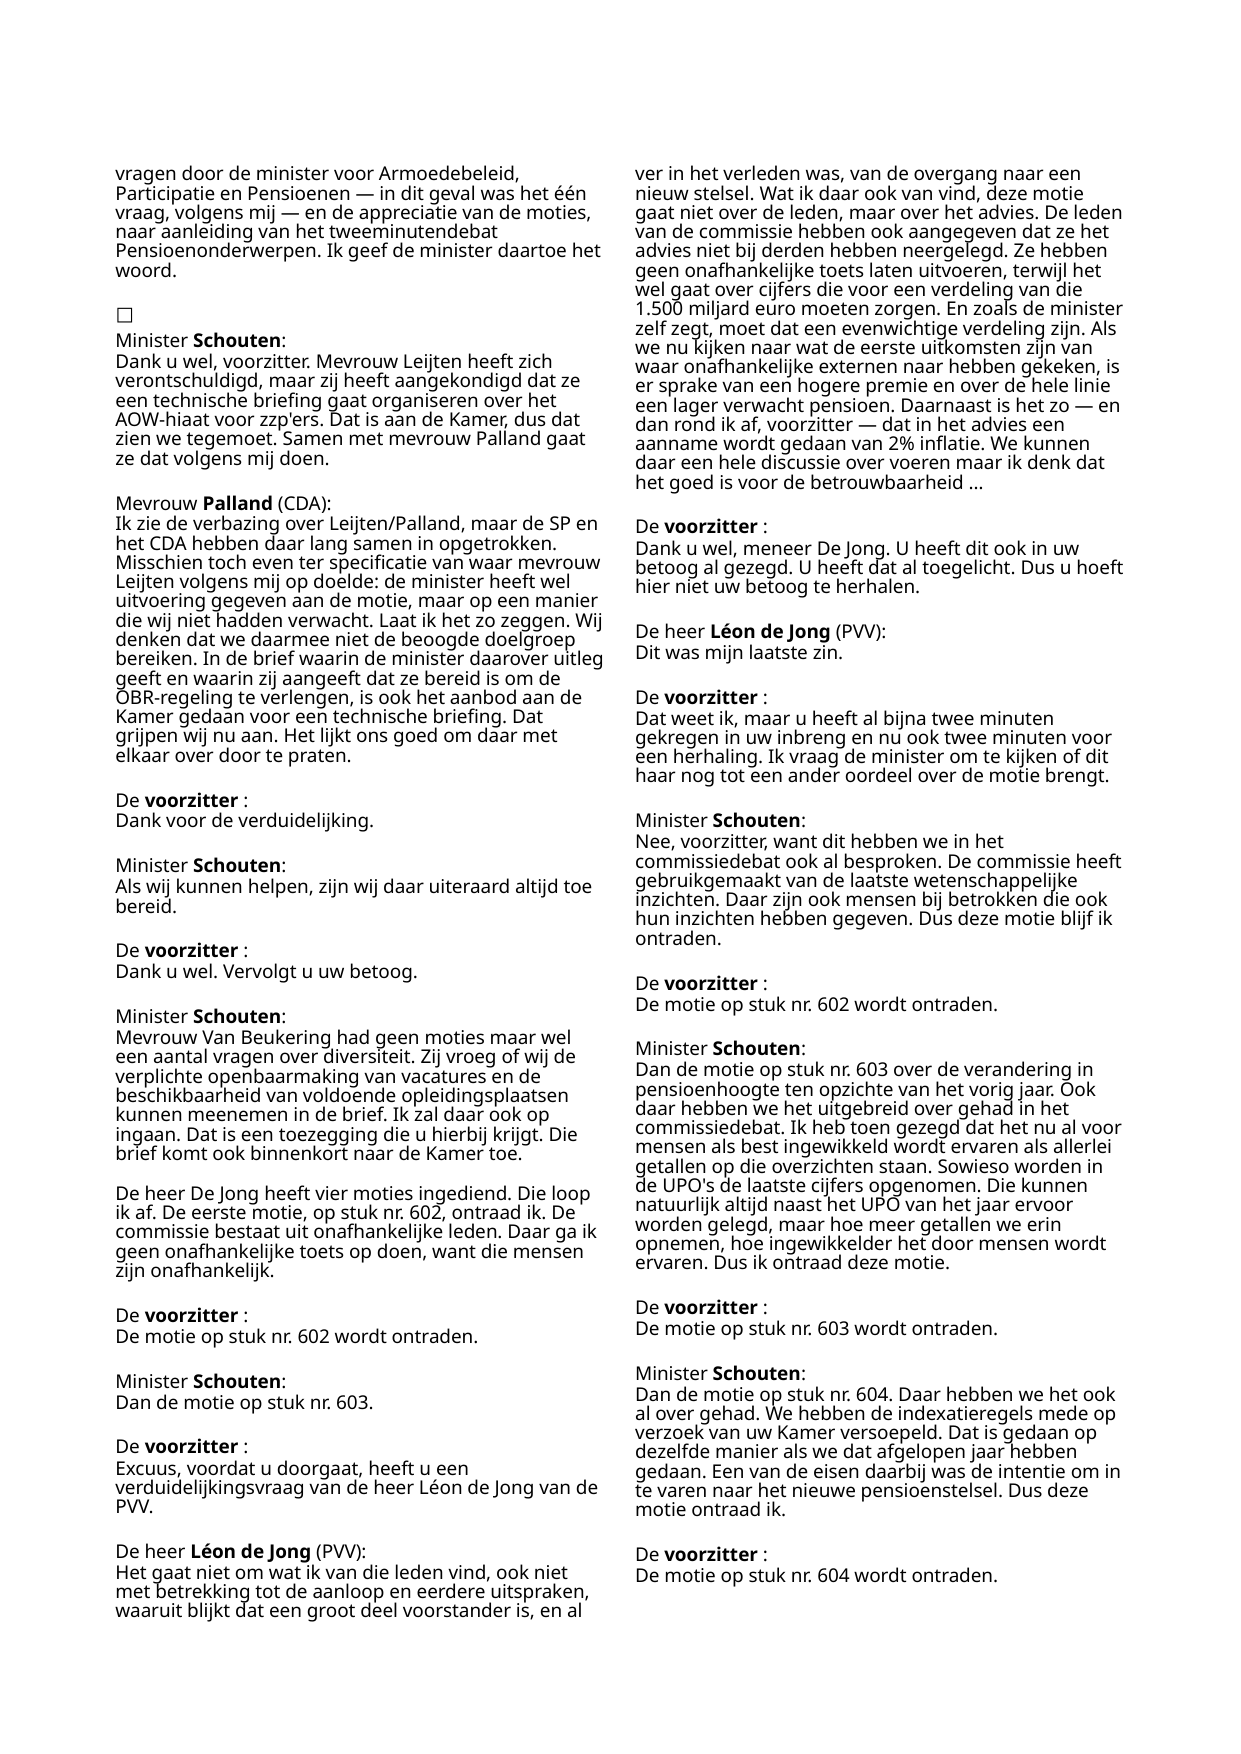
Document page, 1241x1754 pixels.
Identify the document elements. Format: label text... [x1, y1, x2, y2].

text Minister Schouten: [115, 327, 605, 353]
text vragen door de minister voor Armoedebeleid, Participatie en Pensioenen — in dit geval was het één vraag, volgens mij — en de appreciatie van de moties, naar aanleiding van het tweeminutendebat Pensioenonderwerpen. Ik geef de minister daartoe het woord. [115, 165, 605, 281]
text Minister Schouten: [115, 1368, 605, 1394]
text De voorzitter : [635, 1294, 1125, 1320]
text De motie op stuk nr. 604 wordt ontraden. [635, 1567, 1125, 1586]
text De voorzitter : [635, 970, 1125, 996]
text Minister Schouten: [635, 808, 1125, 833]
text De heer De Jong heeft vier moties ingediend. Die loop ik af. De eerste motie, op stuk nr. 602, ontraad ik. De commissie bestaat uit onafhankelijke leden. Daar ga ik geen onafhankelijke toets op doen, want die mensen zijn onafhankelijk. [115, 1185, 605, 1281]
text Minister Schouten: [635, 1360, 1125, 1386]
text Dan de motie op stuk nr. 603 over de verandering in pensioenhoogte ten opzichte van het vorig jaar. Ook daar hebben we het uitgebreid over gehad in het commissiedebat. Ik heb toen gezegd dat het nu al voor mensen als best ingewikkeld wordt ervaren als allerlei getallen op die overzichten staan. Sowieso worden in de UPO's de laatste cijfers opgenomen. Die kunnen natuurlijk altijd naast het UPO van het jaar ervoor worden gelegd, maar hoe meer getallen we erin opnemen, hoe ingewikkelder het door mensen wordt ervaren. Dus ik ontraad deze motie. [635, 1061, 1125, 1273]
text Dit was mijn laatste zin. [635, 644, 1125, 663]
text Het gaat niet om wat ik van die leden vind, ook niet met betrekking tot de aanloop en eerdere uitspraken, waaruit blijkt dat een groot deel voorstander is, en al [115, 1564, 605, 1622]
text ver in het verleden was, van de overgang naar een nieuw stelsel. Wat ik daar ook van vind, deze motie gaat niet over de leden, maar over het advies. De leden van de commissie hebben ook aangegeven dat ze het advies niet bij derden hebben neergelegd. Ze hebben geen onafhankelijke toets laten uitvoeren, terwijl het wel gaat over cijfers die voor een verdeling van die 1.500 miljard euro moeten zorgen. En zoals de minister zelf zegt, moet dat een evenwichtige verdeling zijn. Als we nu kijken naar wat de eerste uitkomsten zijn van waar onafhankelijke externen naar hebben gekeken, is er sprake van een hogere premie en over de hele linie een lager verwacht pensioen. Daarnaast is het zo — en dan rond ik af, voorzitter — dat in het advies een aanname wordt gedaan van 2% inflatie. We kunnen daar een hele discussie over voeren maar ik denk dat het goed is voor de betrouwbaarheid … [635, 165, 1125, 493]
text De motie op stuk nr. 602 wordt ontraden. [115, 1328, 605, 1347]
text De motie op stuk nr. 603 wordt ontraden. [635, 1320, 1125, 1339]
text De voorzitter : [635, 684, 1125, 710]
text Minister Schouten: [115, 853, 605, 878]
text Als wij kunnen helpen, zijn wij daar uiteraard altijd toe bereid. [115, 878, 605, 917]
text Dat weet ik, maar u heeft al bijna twee minuten gekregen in uw inbreng en nu ook twee minuten voor een herhaling. Ik vraag de minister om te kijken of dit haar nog tot een ander oordeel over de motie brengt. [635, 710, 1125, 787]
text De voorzitter : [115, 787, 605, 812]
text Ik zie de verbazing over Leijten/Palland, maar de SP en het CDA hebben daar lang samen in opgetrokken. Misschien toch even ter specificatie van waar mevrouw Leijten volgens mij op doelde: de minister heeft wel uitvoering gegeven aan de motie, maar op een manier die wij niet hadden verwacht. Laat ik het zo zeggen. Wij denken dat we daarmee niet de beoogde doelgroep bereiken. In de brief waarin de minister daarover uitleg geeft en waarin zij aangeeft dat ze bereid is om de OBR-regeling te verlengen, is ook het aanbod aan de Kamer gedaan voor een technische briefing. Dat grijpen wij nu aan. Het lijkt ons goed om daar met elkaar over door te praten. [115, 515, 605, 766]
text Nee, voorzitter, want dit hebben we in het commissiedebat ook al besproken. De commissie heeft gebruikgemaakt van de laatste wetenschappelijke inzichten. Daar zijn ook mensen bij betrokken die ook hun inzichten hebben gegeven. Dus deze motie blijf ik ontraden. [635, 833, 1125, 949]
text Dank voor de verduidelijking. [115, 812, 605, 832]
text Mevrouw Palland (CDA): [115, 490, 605, 515]
text De heer Léon de Jong (PVV): [635, 618, 1125, 644]
text Dan de motie op stuk nr. 604. Daar hebben we het ook al over gehad. We hebben de indexatieregels mede op verzoek van uw Kamer versoepeld. Dat is gedaan op dezelfde manier als we dat afgelopen jaar hebben gedaan. Een van de eisen daarbij was de intentie om in te varen naar het nieuwe pensioenstelsel. Dus deze motie ontraad ik. [635, 1386, 1125, 1521]
text De motie op stuk nr. 602 wordt ontraden. [635, 996, 1125, 1015]
text Dank u wel. Vervolgt u uw betoog. [115, 963, 605, 983]
text De voorzitter : [115, 1434, 605, 1459]
text De voorzitter : [635, 1541, 1125, 1567]
text ⬜ [115, 302, 605, 327]
text De voorzitter : [115, 938, 605, 963]
text De heer Léon de Jong (PVV): [115, 1538, 605, 1564]
text Dank u wel, meneer De Jong. U heeft dit ook in uw betoog al gezegd. U heeft dat al toegelicht. Dus u hoeft hier niet uw betoog te herhalen. [635, 539, 1125, 597]
text Mevrouw Van Beukering had geen moties maar wel een aantal vragen over diversiteit. Zij vroeg of wij de verplichte openbaarmaking van vacatures en de beschikbaarheid van voldoende opleidingsplaatsen kunnen meenemen in de brief. Ik zal daar ook op ingaan. Dat is een toezegging die u hierbij krijgt. Die brief komt ook binnenkort naar de Kamer toe. [115, 1029, 605, 1164]
text Excuus, voordat u doorgaat, heeft u een verduidelijkingsvraag van de heer Léon de Jong van de PVV. [115, 1459, 605, 1517]
text Dan de motie op stuk nr. 603. [115, 1394, 605, 1413]
text Minister Schouten: [115, 1003, 605, 1029]
text De voorzitter : [115, 1302, 605, 1328]
text Dank u wel, voorzitter. Mevrouw Leijten heeft zich verontschuldigd, maar zij heeft aangekondigd dat ze een technische briefing gaat organiseren over het AOW-hiaat voor zzp'ers. Dat is aan de Kamer, dus dat zien we tegemoet. Samen met mevrouw Palland gaat ze dat volgens mij doen. [115, 353, 605, 469]
text De voorzitter : [635, 514, 1125, 539]
text Minister Schouten: [635, 1036, 1125, 1061]
